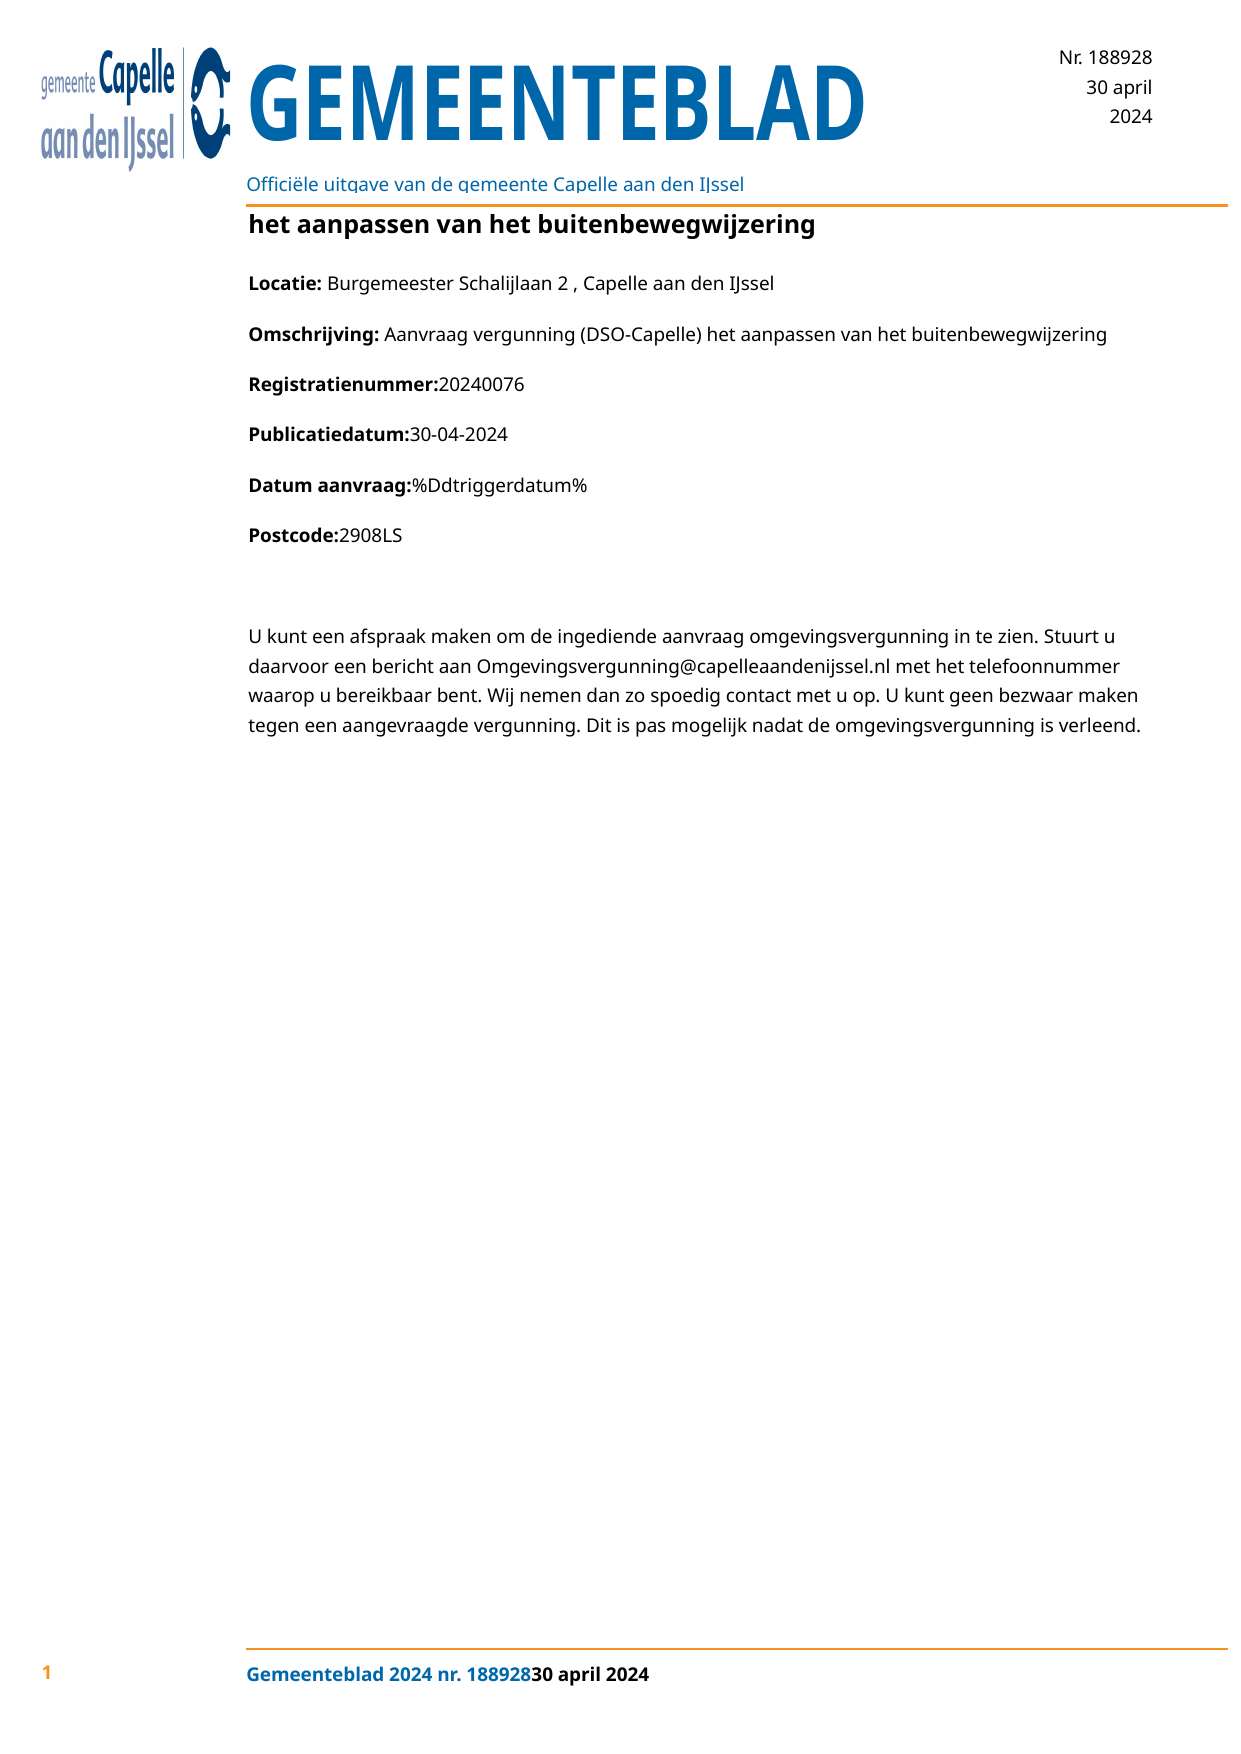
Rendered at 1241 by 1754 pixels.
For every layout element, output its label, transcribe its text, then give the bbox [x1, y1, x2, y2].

text het aanpassen van het buitenbewegwijzering [248, 207, 1152, 241]
text Postcode:2908LS [248, 522, 1152, 548]
text Publicatiedatum:30-04-2024 [248, 422, 1152, 447]
text Omschrijving: Aanvraag vergunning (DSO-Capelle) het aanpassen van het buitenbewegwijzering [248, 321, 1152, 346]
text Registratienummer:20240076 [248, 371, 1152, 397]
text Locatie: Burgemeester Schalijlaan 2 , Capelle aan den IJssel [248, 270, 1152, 296]
text Datum aanvraag:%Ddtriggerdatum% [248, 472, 1152, 498]
picture [41, 47, 231, 172]
text U kunt een afspraak maken om de ingediende aanvraag omgevingsvergunning in te zien. Stuurt u daarvoor een bericht aan Omgevingsvergunning@capelleaandenijssel.nl met het telefoonnummer waarop u bereikbaar bent. Wij nemen dan zo spoedig contact met u op. U kunt geen bezwaar maken tegen een aangevraagde vergunning. Dit is pas mogelijk nadat de omgevingsvergunning is verleend. [248, 623, 1152, 738]
